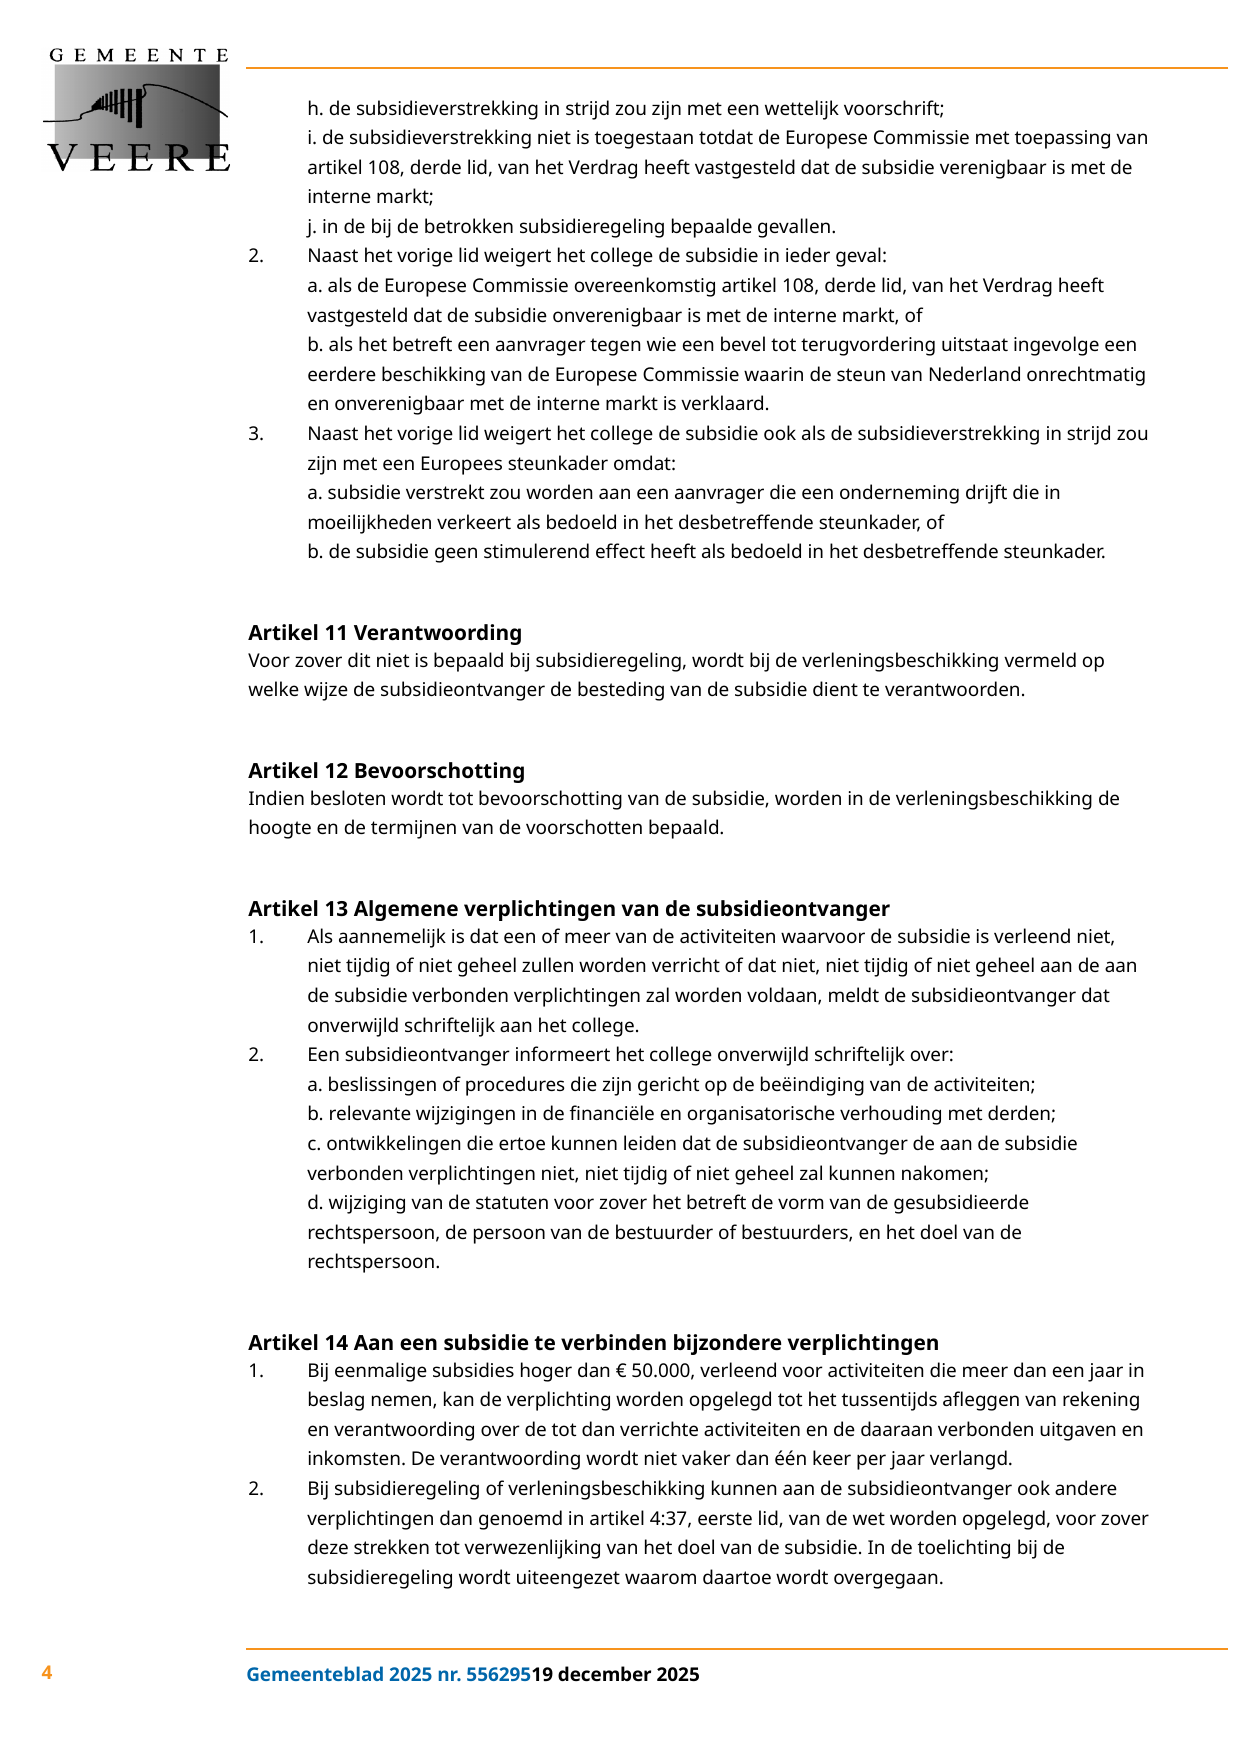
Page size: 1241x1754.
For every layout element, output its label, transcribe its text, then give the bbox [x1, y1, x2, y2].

text Artikel 14 Aan een subsidie te verbinden bijzondere verplichtingen [248, 1328, 1152, 1357]
list c. ontwikkelingen die ertoe kunnen leiden dat de subsidieontvanger de aan de subsidie verbonden verplichtingen niet, niet tijdig of niet geheel zal kunnen nakomen; [248, 1130, 1152, 1185]
list a. als de Europese Commissie overeenkomstig artikel 108, derde lid, van het Verdrag heeft vastgesteld dat de subsidie onverenigbaar is met de interne markt, of [248, 272, 1152, 328]
list Als aannemelijk is dat een of meer van de activiteiten waarvoor de subsidie is verleend niet, niet tijdig of niet geheel zullen worden verricht of dat niet, niet tijdig of niet geheel aan de aan de subsidie verbonden verplichtingen zal worden voldaan, meldt de subsidieontvanger dat onverwijld schriftelijk aan het college. [248, 923, 1152, 1037]
list b. als het betreft een aanvrager tegen wie een bevel tot terugvordering uitstaat ingevolge een eerdere beschikking van de Europese Commissie waarin de steun van Nederland onrechtmatig en onverenigbaar met de interne markt is verklaard. [248, 331, 1152, 416]
text Artikel 11 Verantwoording [248, 618, 1152, 647]
picture [41, 47, 231, 172]
list b. relevante wijzigingen in de financiële en organisatorische verhouding met derden; [248, 1101, 1152, 1126]
list a. beslissingen of procedures die zijn gericht op de beëindiging van de activiteiten; [248, 1071, 1152, 1097]
list a. subsidie verstrekt zou worden aan een aanvrager die een onderneming drijft die in moeilijkheden verkeert als bedoeld in het desbetreffende steunkader, of [248, 479, 1152, 535]
text Artikel 12 Bevoorschotting [248, 757, 1152, 785]
list b. de subsidie geen stimulerend effect heeft als bedoeld in het desbetreffende steunkader. [248, 538, 1152, 564]
list i. de subsidieverstrekking niet is toegestaan totdat de Europese Commissie met toepassing van artikel 108, derde lid, van het Verdrag heeft vastgesteld dat de subsidie verenigbaar is met de interne markt; [248, 124, 1152, 209]
list d. wijziging van de statuten voor zover het betreft de vorm van de gesubsidieerde rechtspersoon, de persoon van de bestuurder of bestuurders, en het doel van de rechtspersoon. [248, 1189, 1152, 1274]
list Naast het vorige lid weigert het college de subsidie ook als de subsidieverstrekking in strijd zou zijn met een Europees steunkader omdat: [248, 420, 1152, 476]
list j. in de bij de betrokken subsidieregeling bepaalde gevallen. [248, 213, 1152, 239]
text Indien besloten wordt tot bevoorschotting van de subsidie, worden in de verleningsbeschikking de hoogte en de termijnen van de voorschotten bepaald. [248, 785, 1152, 840]
text Voor zover dit niet is bepaald bij subsidieregeling, wordt bij de verleningsbeschikking vermeld op welke wijze de subsidieontvanger de besteding van de subsidie dient te verantwoorden. [248, 647, 1152, 702]
list Een subsidieontvanger informeert het college onverwijld schriftelijk over: [248, 1041, 1152, 1067]
list Bij eenmalige subsidies hoger dan € 50.000, verleend voor activiteiten die meer dan een jaar in beslag nemen, kan de verplichting worden opgelegd tot het tussentijds afleggen van rekening en verantwoording over de tot dan verrichte activiteiten en de daaraan verbonden uitgaven en inkomsten. De verantwoording wordt niet vaker dan één keer per jaar verlangd. [248, 1357, 1152, 1471]
text Artikel 13 Algemene verplichtingen van de subsidieontvanger [248, 894, 1152, 923]
list h. de subsidieverstrekking in strijd zou zijn met een wettelijk voorschrift; [248, 95, 1152, 121]
list Naast het vorige lid weigert het college de subsidie in ieder geval: [248, 243, 1152, 268]
list Bij subsidieregeling of verleningsbeschikking kunnen aan de subsidieontvanger ook andere verplichtingen dan genoemd in artikel 4:37, eerste lid, van de wet worden opgelegd, voor zover deze strekken tot verwezenlijking van het doel van de subsidie. In de toelichting bij de subsidieregeling wordt uiteengezet waarom daartoe wordt overgegaan. [248, 1475, 1152, 1590]
